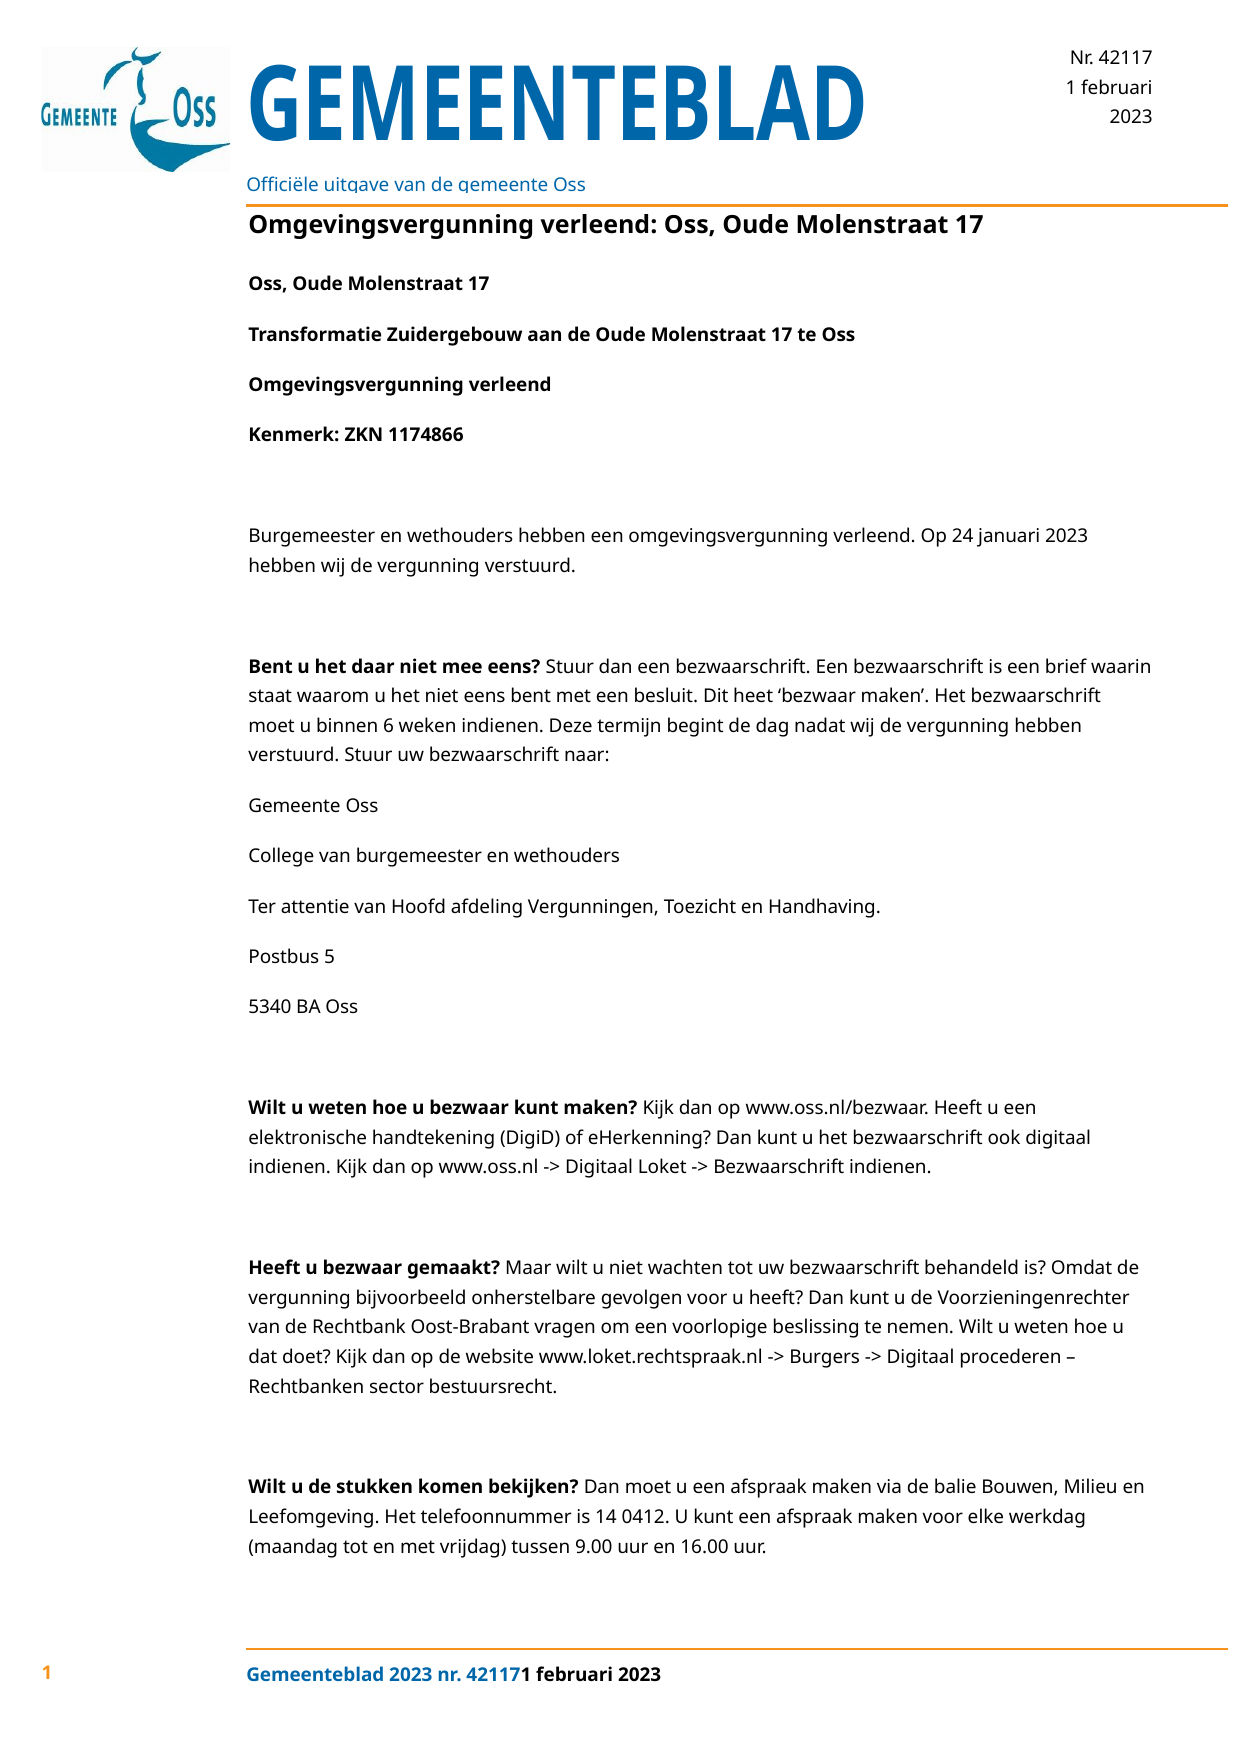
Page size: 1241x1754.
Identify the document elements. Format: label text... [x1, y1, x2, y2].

text College van burgemeester en wethouders [248, 842, 1152, 868]
text Postbus 5 [248, 943, 1152, 969]
text Bent u het daar niet mee eens? Stuur dan een bezwaarschrift. Een bezwaarschrift is een brief waarin staat waarom u het niet eens bent met een besluit. Dit heet ‘bezwaar maken’. Het bezwaarschrift moet u binnen 6 weken indienen. Deze termijn begint de dag nadat wij de vergunning hebben verstuurd. Stuur uw bezwaarschrift naar: [248, 653, 1152, 767]
text Kenmerk: ZKN 1174866 [248, 422, 1152, 447]
text Wilt u weten hoe u bezwaar kunt maken? Kijk dan op www.oss.nl/bezwaar. Heeft u een elektronische handtekening (DigiD) of eHerkenning? Dan kunt u het bezwaarschrift ook digitaal indienen. Kijk dan op www.oss.nl -> Digitaal Loket -> Bezwaarschrift indienen. [248, 1094, 1152, 1179]
text Omgevingsvergunning verleend: Oss, Oude Molenstraat 17 [248, 207, 1152, 241]
text Ter attentie van Hoofd afdeling Vergunningen, Toezicht en Handhaving. [248, 893, 1152, 918]
text Heeft u bezwaar gemaakt? Maar wilt u niet wachten tot uw bezwaarschrift behandeld is? Omdat de vergunning bijvoorbeeld onherstelbare gevolgen voor u heeft? Dan kunt u de Voorzieningenrechter van de Rechtbank Oost-Brabant vragen om een voorlopige beslissing te nemen. Wilt u weten hoe u dat doet? Kijk dan op de website www.loket.rechtspraak.nl -> Burgers -> Digitaal procederen – Rechtbanken sector bestuursrecht. [248, 1254, 1152, 1398]
picture [41, 47, 231, 172]
text Transformatie Zuidergebouw aan de Oude Molenstraat 17 te Oss [248, 321, 1152, 346]
text Omgevingsvergunning verleend [248, 371, 1152, 397]
text Gemeente Oss [248, 792, 1152, 818]
text Oss, Oude Molenstraat 17 [248, 270, 1152, 296]
text Wilt u de stukken komen bekijken? Dan moet u een afspraak maken via de balie Bouwen, Milieu en Leefomgeving. Het telefoonnummer is 14 0412. U kunt een afspraak maken voor elke werkdag (maandag tot en met vrijdag) tussen 9.00 uur en 16.00 uur. [248, 1474, 1152, 1558]
text 5340 BA Oss [248, 994, 1152, 1019]
text Burgemeester en wethouders hebben een omgevingsvergunning verleend. Op 24 januari 2023 hebben wij de vergunning verstuurd. [248, 522, 1152, 578]
